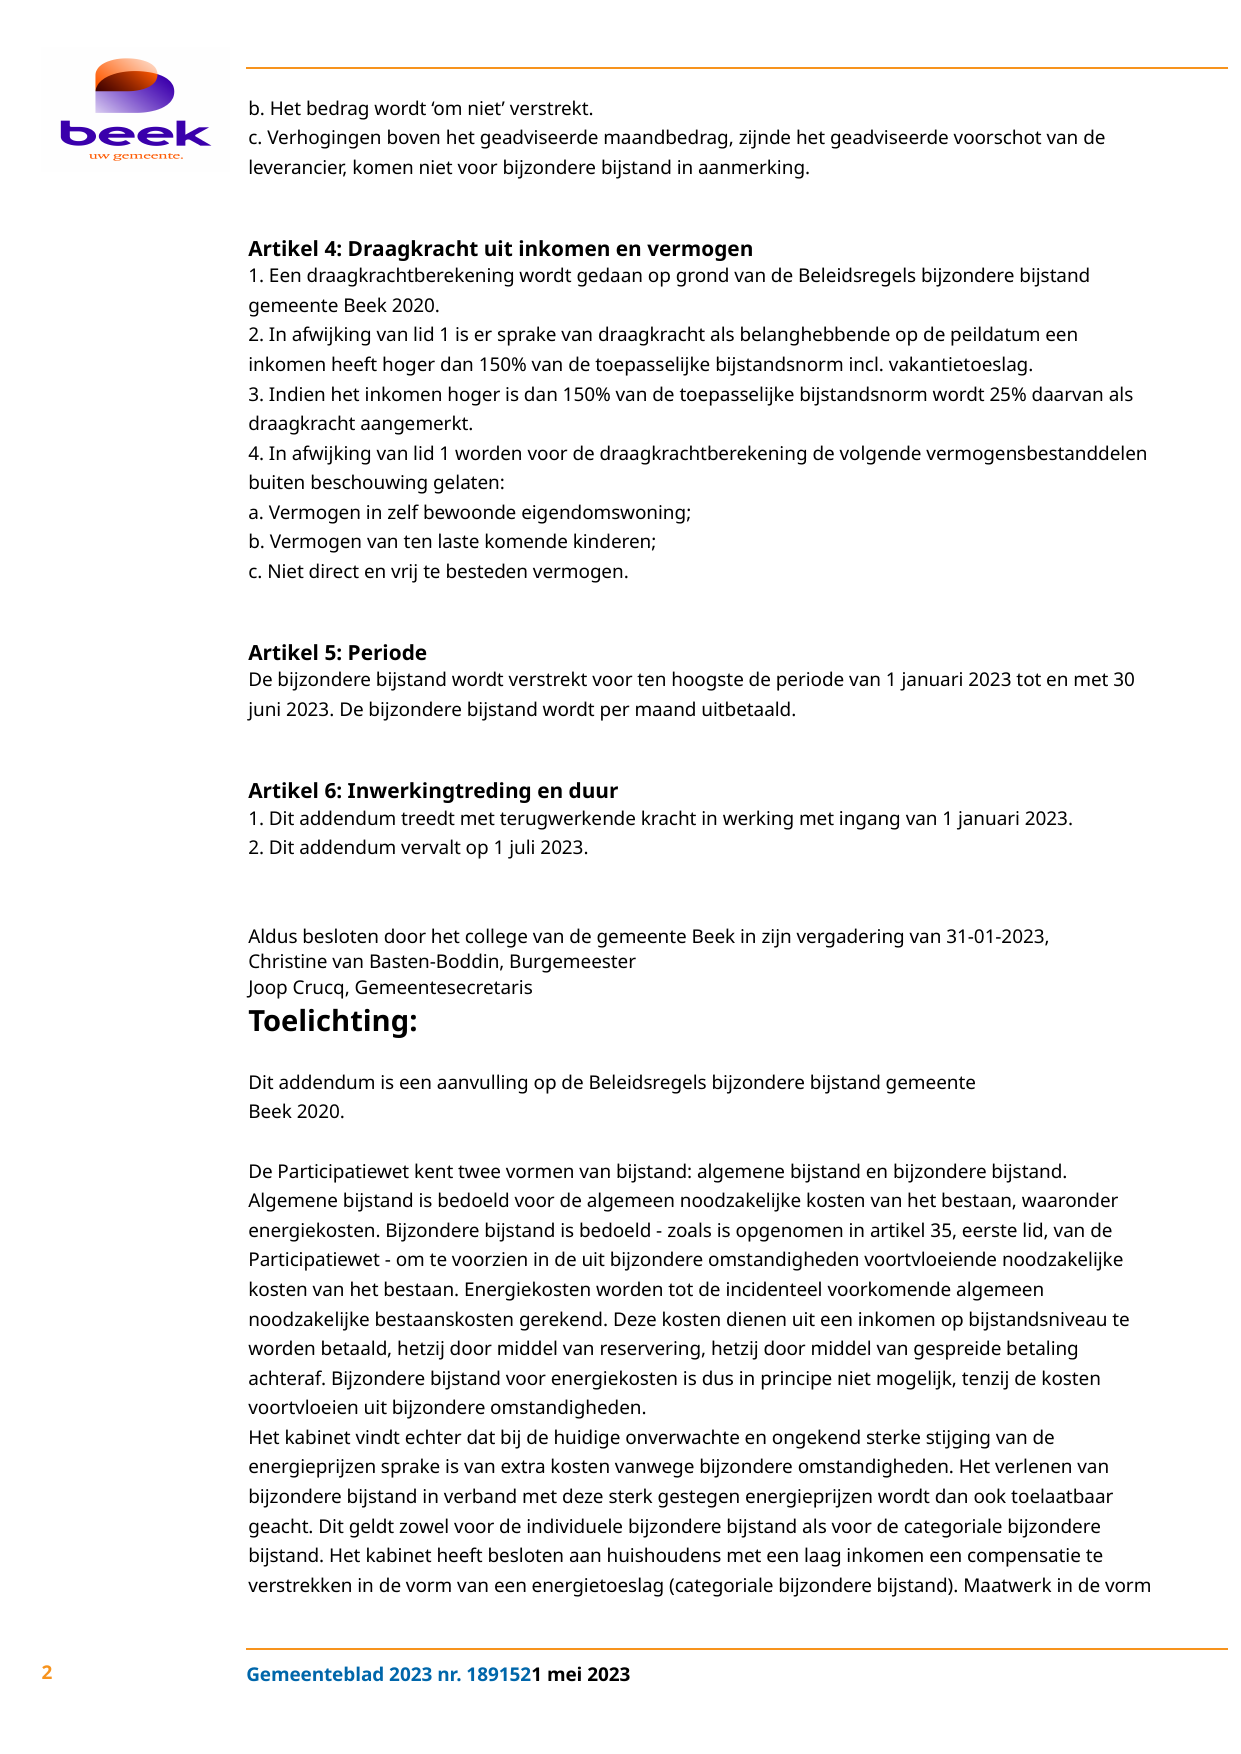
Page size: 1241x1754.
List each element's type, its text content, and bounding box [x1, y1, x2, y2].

text Artikel 6: Inwerkingtreding en duur [248, 776, 1152, 805]
text b. Vermogen van ten laste komende kinderen; [248, 529, 1152, 554]
text c. Verhogingen boven het geadviseerde maandbedrag, zijnde het geadviseerde voorschot van de leverancier, komen niet voor bijzondere bijstand in aanmerking. [248, 124, 1152, 180]
text 4. In afwijking van lid 1 worden voor de draagkrachtberekening de volgende vermogensbestanddelen buiten beschouwing gelaten: [248, 440, 1152, 495]
text b. Het bedrag wordt ‘om niet’ verstrekt. [248, 95, 1152, 121]
text 2. In afwijking van lid 1 is er sprake van draagkracht als belanghebbende op de peildatum een inkomen heeft hoger dan 150% van de toepasselijke bijstandsnorm incl. vakantietoeslag. [248, 322, 1152, 377]
text Het kabinet vindt echter dat bij de huidige onverwachte en ongekend sterke stijging van de energieprijzen sprake is van extra kosten vanwege bijzondere omstandigheden. Het verlenen van bijzondere bijstand in verband met deze sterk gestegen energieprijzen wordt dan ook toelaatbaar geacht. Dit geldt zowel voor de individuele bijzondere bijstand als voor de categoriale bijzondere bijstand. Het kabinet heeft besloten aan huishoudens met een laag inkomen een compensatie te verstrekken in de vorm van een energietoeslag (categoriale bijzondere bijstand). Maatwerk in de vorm [248, 1424, 1152, 1598]
text Toelichting: [248, 1000, 1152, 1040]
picture [41, 47, 231, 172]
text Beek 2020. [248, 1099, 1152, 1124]
text 1. Een draagkrachtberekening wordt gedaan op grond van de Beleidsregels bijzondere bijstand gemeente Beek 2020. [248, 262, 1152, 318]
text 2. Dit addendum vervalt op 1 juli 2023. [248, 834, 1152, 860]
text Joop Crucq, Gemeentesecretaris [248, 974, 1152, 1000]
text Artikel 5: Periode [248, 638, 1152, 667]
text Dit addendum is een aanvulling op de Beleidsregels bijzondere bijstand gemeente [248, 1069, 1152, 1095]
text Aldus besloten door het college van de gemeente Beek in zijn vergadering van 31-01-2023, [248, 923, 1152, 949]
text De Participatiewet kent twee vormen van bijstand: algemene bijstand en bijzondere bijstand. Algemene bijstand is bedoeld voor de algemeen noodzakelijke kosten van het bestaan, waaronder energiekosten. Bijzondere bijstand is bedoeld - zoals is opgenomen in artikel 35, eerste lid, van de Participatiewet - om te voorzien in de uit bijzondere omstandigheden voortvloeiende noodzakelijke kosten van het bestaan. Energiekosten worden tot de incidenteel voorkomende algemeen noodzakelijke bestaanskosten gerekend. Deze kosten dienen uit een inkomen op bijstandsniveau te worden betaald, hetzij door middel van reservering, hetzij door middel van gespreide betaling achteraf. Bijzondere bijstand voor energiekosten is dus in principe niet mogelijk, tenzij de kosten voortvloeien uit bijzondere omstandigheden. [248, 1158, 1152, 1420]
text Christine van Basten-Boddin, Burgemeester [248, 949, 1152, 974]
text De bijzondere bijstand wordt verstrekt voor ten hoogste de periode van 1 januari 2023 tot en met 30 juni 2023. De bijzondere bijstand wordt per maand uitbetaald. [248, 667, 1152, 722]
text Artikel 4: Draagkracht uit inkomen en vermogen [248, 234, 1152, 262]
text a. Vermogen in zelf bewoonde eigendomswoning; [248, 499, 1152, 525]
text 3. Indien het inkomen hoger is dan 150% van de toepasselijke bijstandsnorm wordt 25% daarvan als draagkracht aangemerkt. [248, 381, 1152, 436]
text 1. Dit addendum treedt met terugwerkende kracht in werking met ingang van 1 januari 2023. [248, 805, 1152, 830]
text c. Niet direct en vrij te besteden vermogen. [248, 558, 1152, 584]
